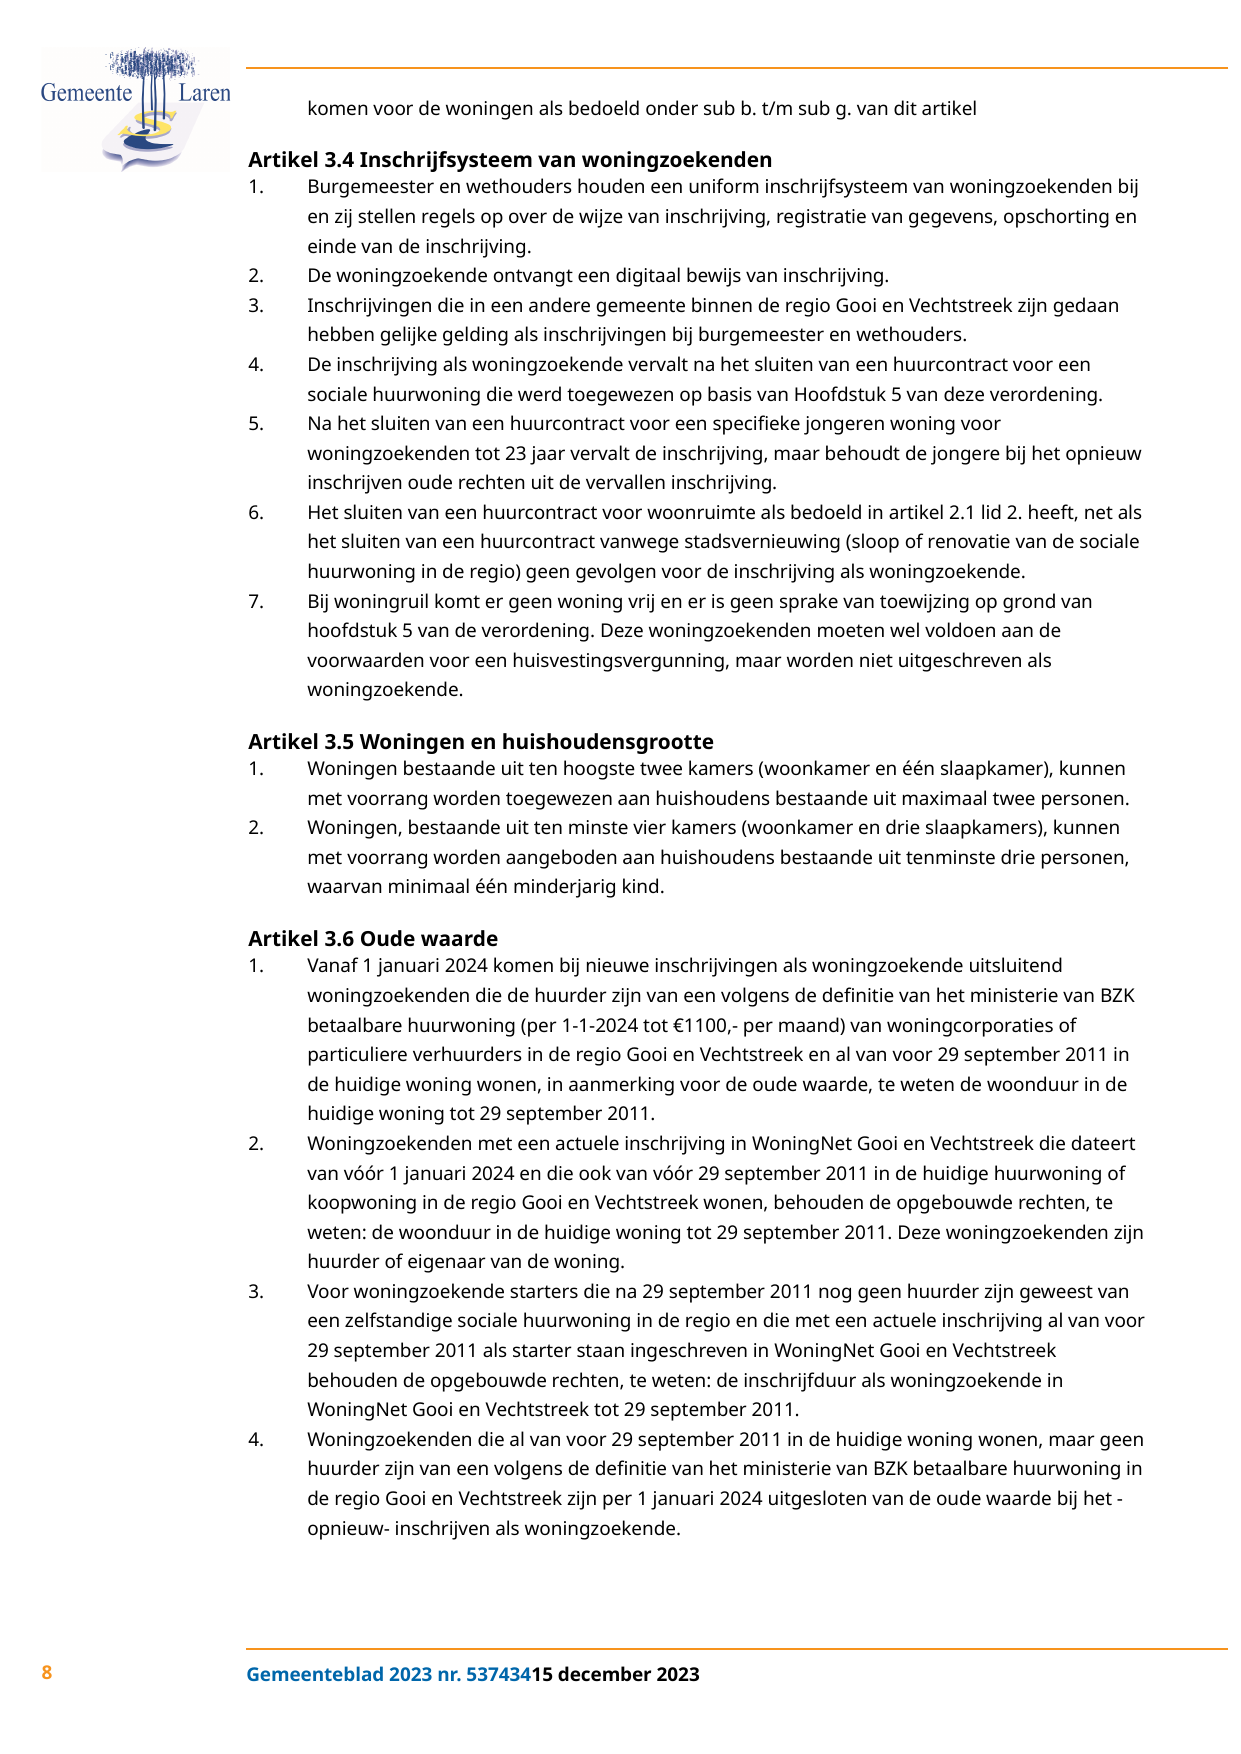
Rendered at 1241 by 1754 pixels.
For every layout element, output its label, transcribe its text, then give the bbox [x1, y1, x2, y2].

list Vanaf 1 januari 2024 komen bij nieuwe inschrijvingen als woningzoekende uitsluitend woningzoekenden die de huurder zijn van een volgens de definitie van het ministerie van BZK betaalbare huurwoning (per 1-1-2024 tot €1100,- per maand) van woningcorporaties of particuliere verhuurders in de regio Gooi en Vechtstreek en al van voor 29 september 2011 in de huidige woning wonen, in aanmerking voor de oude waarde, te weten de woonduur in de huidige woning tot 29 september 2011. [248, 953, 1152, 1126]
text Artikel 3.6 Oude waarde [248, 924, 1152, 953]
list Woningzoekenden met een actuele inschrijving in WoningNet Gooi en Vechtstreek die dateert van vóór 1 januari 2024 en die ook van vóór 29 september 2011 in de huidige huurwoning of koopwoning in de regio Gooi en Vechtstreek wonen, behouden de opgebouwde rechten, te weten: de woonduur in de huidige woning tot 29 september 2011. Deze woningzoekenden zijn huurder of eigenaar van de woning. [248, 1130, 1152, 1274]
text Artikel 3.4 Inschrijfsysteem van woningzoekenden [248, 145, 1152, 174]
list Woningen, bestaande uit ten minste vier kamers (woonkamer en drie slaapkamers), kunnen met voorrang worden aangeboden aan huishoudens bestaande uit tenminste drie personen, waarvan minimaal één minderjarig kind. [248, 814, 1152, 899]
text Artikel 3.5 Woningen en huishoudensgrootte [248, 727, 1152, 755]
list De woningzoekende ontvangt een digitaal bewijs van inschrijving. [248, 262, 1152, 288]
list Woningen bestaande uit ten hoogste twee kamers (woonkamer en één slaapkamer), kunnen met voorrang worden toegewezen aan huishoudens bestaande uit maximaal twee personen. [248, 755, 1152, 811]
list Inschrijvingen die in een andere gemeente binnen de regio Gooi en Vechtstreek zijn gedaan hebben gelijke gelding als inschrijvingen bij burgemeester en wethouders. [248, 292, 1152, 347]
picture [41, 47, 231, 172]
list komen voor de woningen als bedoeld onder sub b. t/m sub g. van dit artikel [248, 95, 1152, 121]
list Woningzoekenden die al van voor 29 september 2011 in de huidige woning wonen, maar geen huurder zijn van een volgens de definitie van het ministerie van BZK betaalbare huurwoning in de regio Gooi en Vechtstreek zijn per 1 januari 2024 uitgesloten van de oude waarde bij het -opnieuw- inschrijven als woningzoekende. [248, 1426, 1152, 1540]
list Burgemeester en wethouders houden een uniform inschrijfsysteem van woningzoekenden bij en zij stellen regels op over de wijze van inschrijving, registratie van gegevens, opschorting en einde van de inschrijving. [248, 174, 1152, 258]
list Na het sluiten van een huurcontract voor een specifieke jongeren woning voor woningzoekenden tot 23 jaar vervalt de inschrijving, maar behoudt de jongere bij het opnieuw inschrijven oude rechten uit de vervallen inschrijving. [248, 410, 1152, 495]
list Bij woningruil komt er geen woning vrij en er is geen sprake van toewijzing op grond van hoofdstuk 5 van de verordening. Deze woningzoekenden moeten wel voldoen aan de voorwaarden voor een huisvestingsvergunning, maar worden niet uitgeschreven als woningzoekende. [248, 588, 1152, 702]
list Het sluiten van een huurcontract voor woonruimte als bedoeld in artikel 2.1 lid 2. heeft, net als het sluiten van een huurcontract vanwege stadsvernieuwing (sloop of renovatie van de sociale huurwoning in de regio) geen gevolgen voor de inschrijving als woningzoekende. [248, 499, 1152, 584]
list Voor woningzoekende starters die na 29 september 2011 nog geen huurder zijn geweest van een zelfstandige sociale huurwoning in de regio en die met een actuele inschrijving al van voor 29 september 2011 als starter staan ingeschreven in WoningNet Gooi en Vechtstreek behouden de opgebouwde rechten, te weten: de inschrijfduur als woningzoekende in WoningNet Gooi en Vechtstreek tot 29 september 2011. [248, 1278, 1152, 1422]
list De inschrijving als woningzoekende vervalt na het sluiten van een huurcontract voor een sociale huurwoning die werd toegewezen op basis van Hoofdstuk 5 van deze verordening. [248, 351, 1152, 406]
